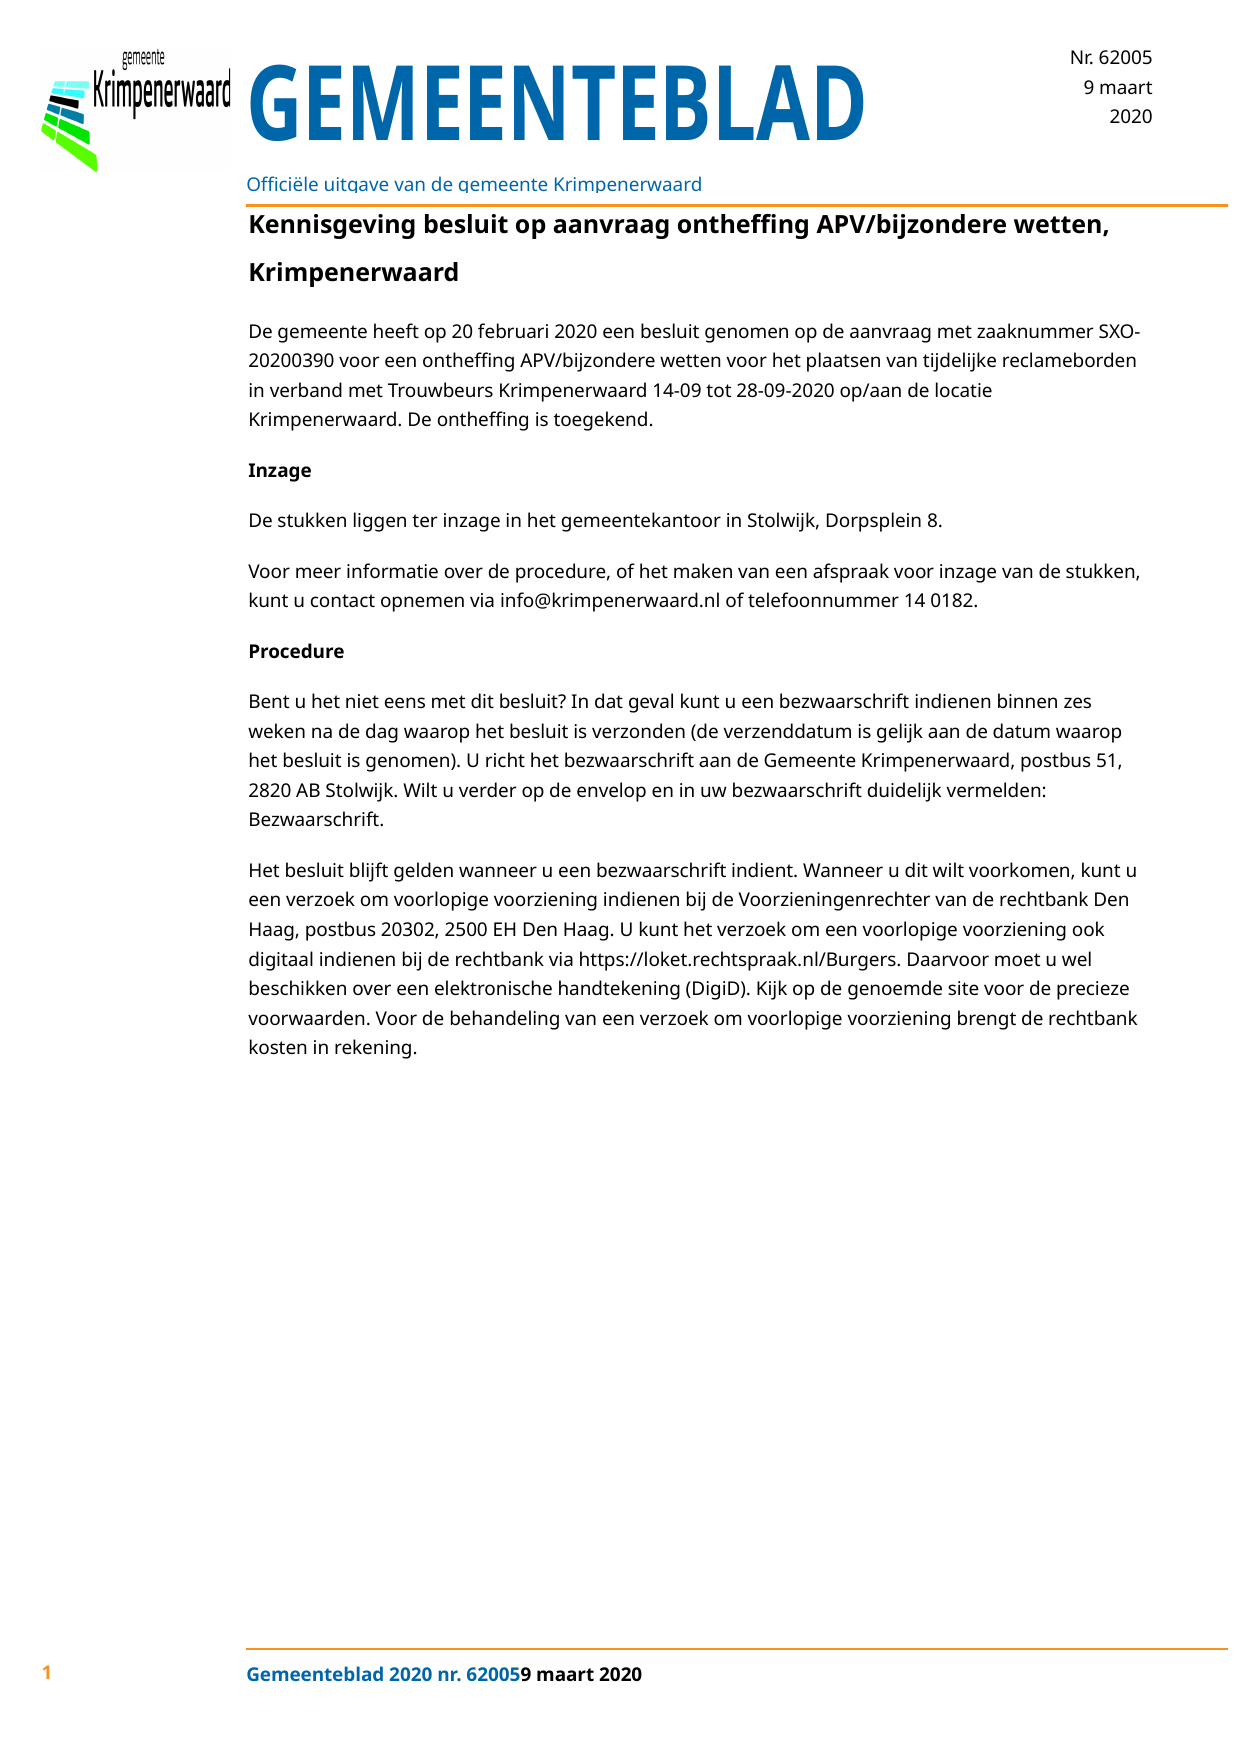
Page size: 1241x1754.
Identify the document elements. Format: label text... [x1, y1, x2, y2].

picture [41, 47, 231, 172]
text Voor meer informatie over de procedure, of het maken van een afspraak voor inzage van de stukken, kunt u contact opnemen via info@krimpenerwaard.nl of telefoonnummer 14 0182. [248, 558, 1152, 613]
text Het besluit blijft gelden wanneer u een bezwaarschrift indient. Wanneer u dit wilt voorkomen, kunt u een verzoek om voorlopige voorziening indienen bij de Voorzieningenrechter van de rechtbank Den Haag, postbus 20302, 2500 EH Den Haag. U kunt het verzoek om een voorlopige voorziening ook digitaal indienen bij de rechtbank via https://loket.rechtspraak.nl/Burgers. Daarvoor moet u wel beschikken over een elektronische handtekening (DigiD). Kijk op de genoemde site voor de precieze voorwaarden. Voor de behandeling van een verzoek om voorlopige voorziening brengt de rechtbank kosten in rekening. [248, 857, 1152, 1060]
text Bent u het niet eens met dit besluit? In dat geval kunt u een bezwaarschrift indienen binnen zes weken na de dag waarop het besluit is verzonden (de verzenddatum is gelijk aan de datum waarop het besluit is genomen). U richt het bezwaarschrift aan de Gemeente Krimpenerwaard, postbus 51, 2820 AB Stolwijk. Wilt u verder op de envelop en in uw bezwaarschrift duidelijk vermelden: Bezwaarschrift. [248, 688, 1152, 832]
text Procedure [248, 638, 1152, 664]
text Kennisgeving besluit op aanvraag ontheffing APV/bijzondere wetten, Krimpenerwaard [248, 207, 1152, 288]
text De stukken liggen ter inzage in het gemeentekantoor in Stolwijk, Dorpsplein 8. [248, 507, 1152, 533]
text Inzage [248, 457, 1152, 483]
text De gemeente heeft op 20 februari 2020 een besluit genomen op de aanvraag met zaaknummer SXO-20200390 voor een ontheffing APV/bijzondere wetten voor het plaatsen van tijdelijke reclameborden in verband met Trouwbeurs Krimpenerwaard 14-09 tot 28-09-2020 op/aan de locatie Krimpenerwaard. De ontheffing is toegekend. [248, 318, 1152, 432]
